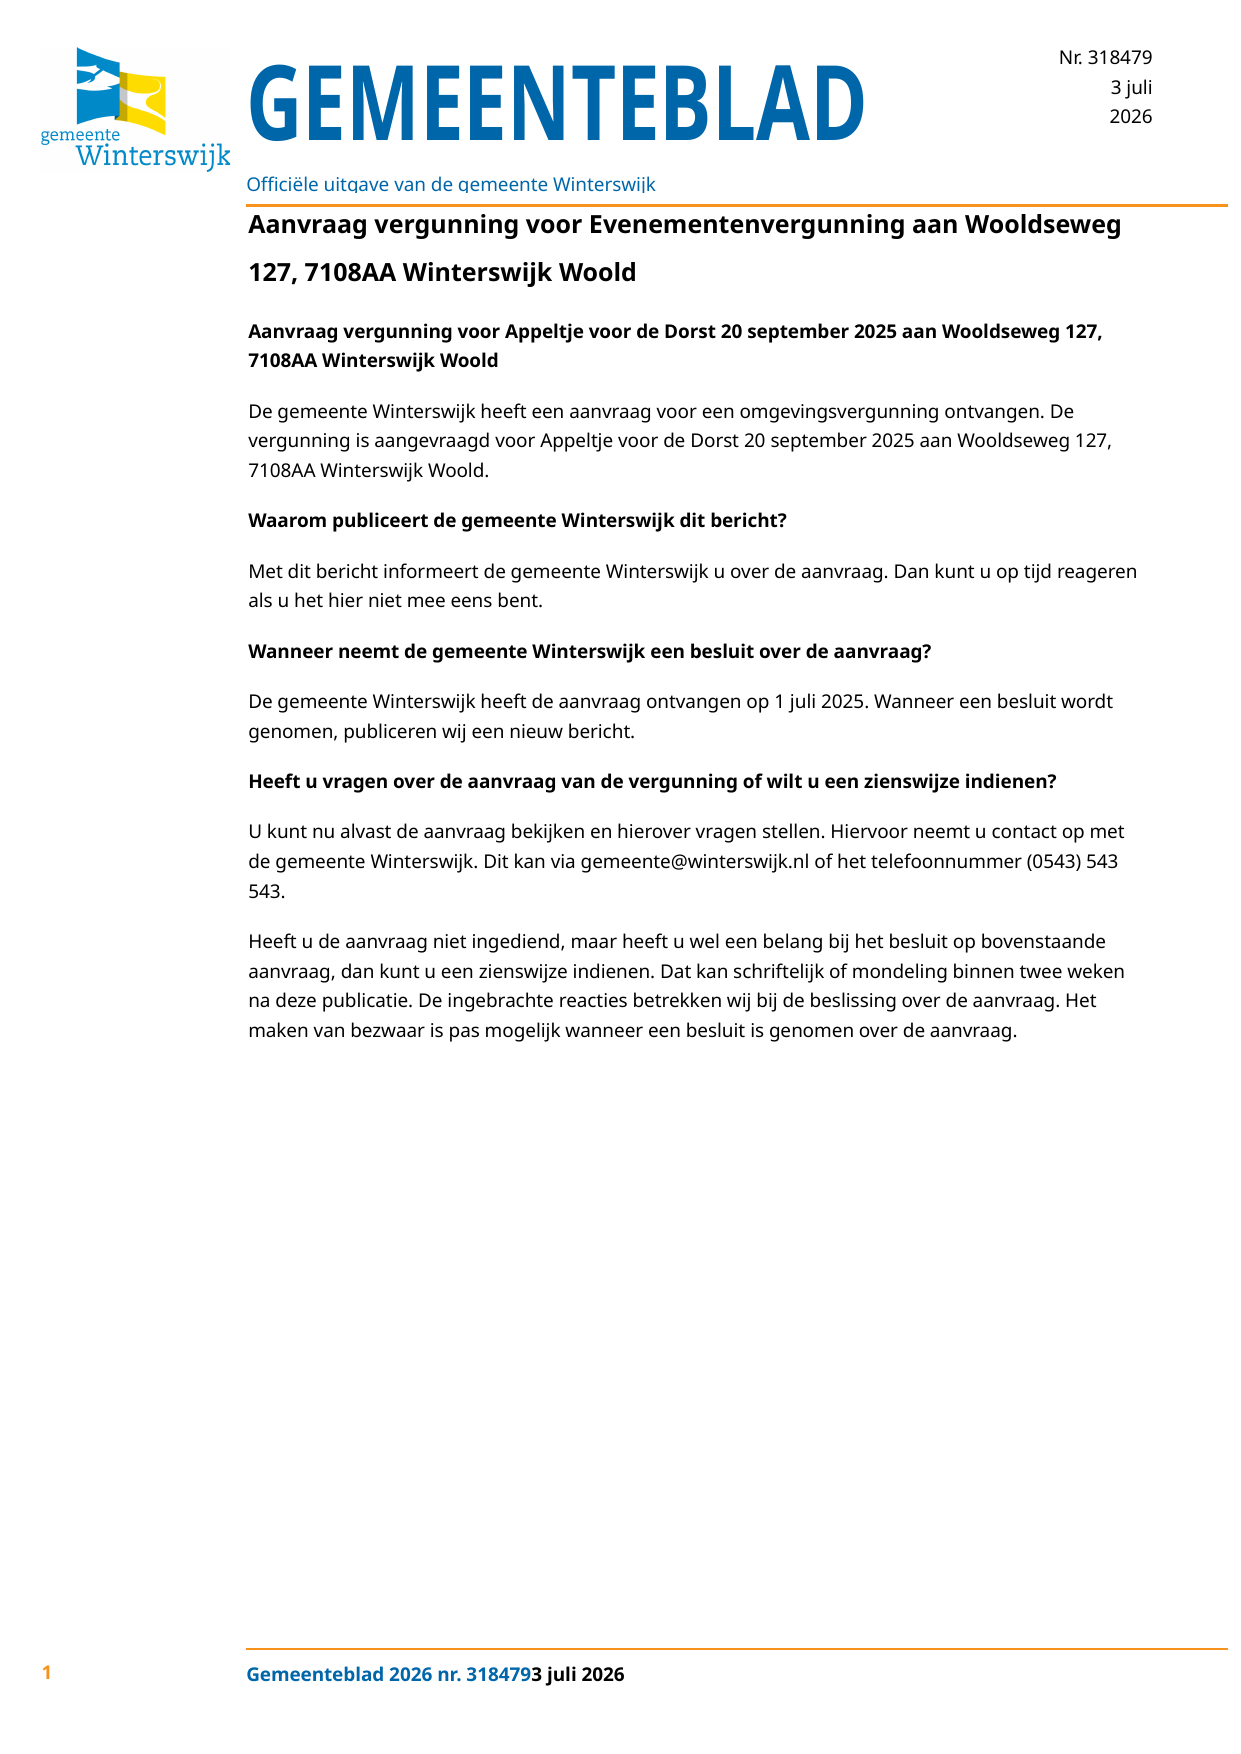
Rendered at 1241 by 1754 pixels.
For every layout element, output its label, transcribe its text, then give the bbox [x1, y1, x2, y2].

text Heeft u de aanvraag niet ingediend, maar heeft u wel een belang bij het besluit op bovenstaande aanvraag, dan kunt u een zienswijze indienen. Dat kan schriftelijk of mondeling binnen twee weken na deze publicatie. De ingebrachte reacties betrekken wij bij de beslissing over de aanvraag. Het maken van bezwaar is pas mogelijk wanneer een besluit is genomen over de aanvraag. [248, 928, 1152, 1043]
text Wanneer neemt de gemeente Winterswijk een besluit over de aanvraag? [248, 638, 1152, 664]
text De gemeente Winterswijk heeft de aanvraag ontvangen op 1 juli 2025. Wanneer een besluit wordt genomen, publiceren wij een nieuw bericht. [248, 688, 1152, 744]
text Waarom publiceert de gemeente Winterswijk dit bericht? [248, 507, 1152, 533]
text Met dit bericht informeert de gemeente Winterswijk u over de aanvraag. Dan kunt u op tijd reageren als u het hier niet mee eens bent. [248, 558, 1152, 613]
text U kunt nu alvast de aanvraag bekijken en hierover vragen stellen. Hiervoor neemt u contact op met de gemeente Winterswijk. Dit kan via gemeente@winterswijk.nl of het telefoonnummer (0543) 543 543. [248, 819, 1152, 904]
text Aanvraag vergunning voor Appeltje voor de Dorst 20 september 2025 aan Wooldseweg 127, 7108AA Winterswijk Woold [248, 318, 1152, 373]
picture [41, 47, 231, 172]
text Aanvraag vergunning voor Evenementenvergunning aan Wooldseweg 127, 7108AA Winterswijk Woold [248, 207, 1152, 288]
text Heeft u vragen over de aanvraag van de vergunning of wilt u een zienswijze indienen? [248, 768, 1152, 794]
picture [225, 153, 231, 162]
text De gemeente Winterswijk heeft een aanvraag voor een omgevingsvergunning ontvangen. De vergunning is aangevraagd voor Appeltje voor de Dorst 20 september 2025 aan Wooldseweg 127, 7108AA Winterswijk Woold. [248, 398, 1152, 483]
